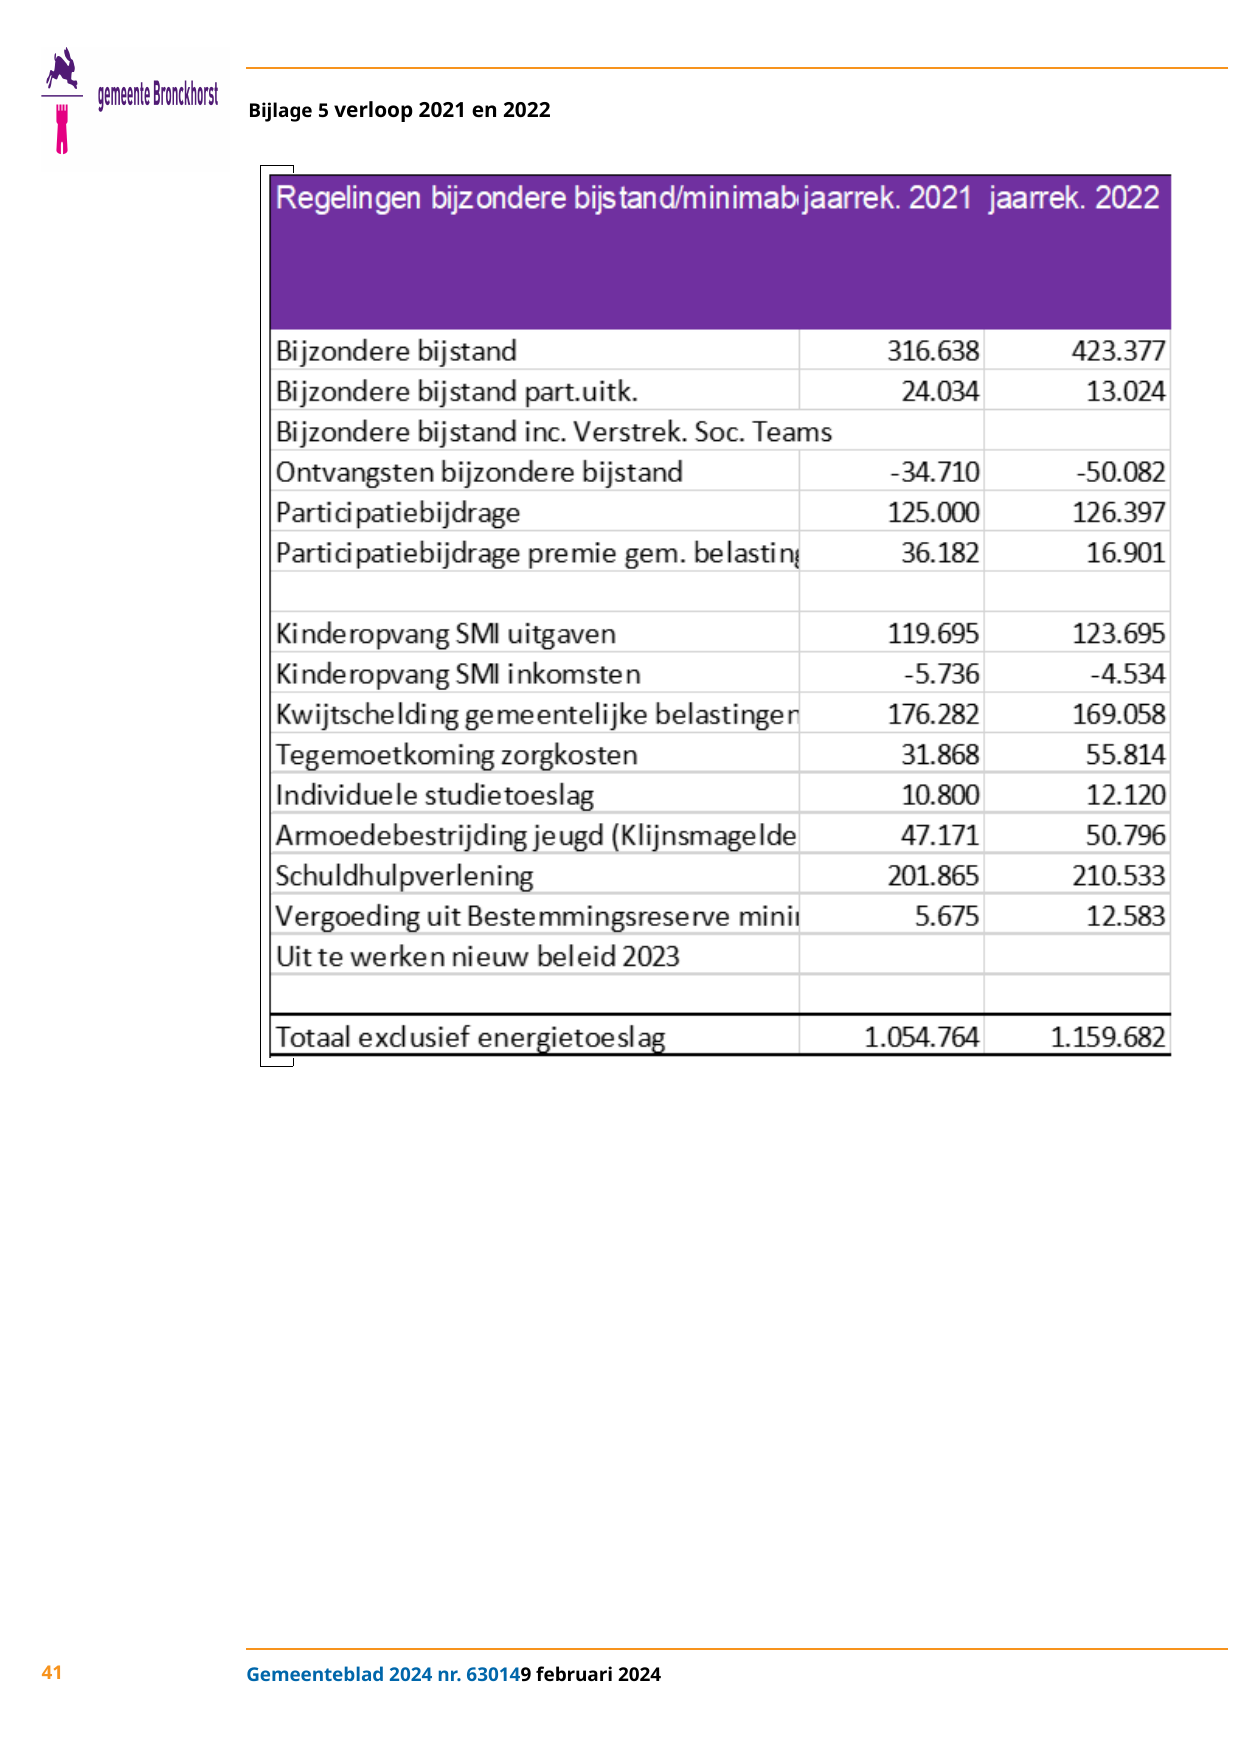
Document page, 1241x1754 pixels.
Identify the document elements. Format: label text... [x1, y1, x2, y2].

picture [268, 173, 1173, 1058]
text Bijlage 5 verloop 2021 en 2022 [248, 95, 1152, 123]
picture [41, 47, 231, 172]
